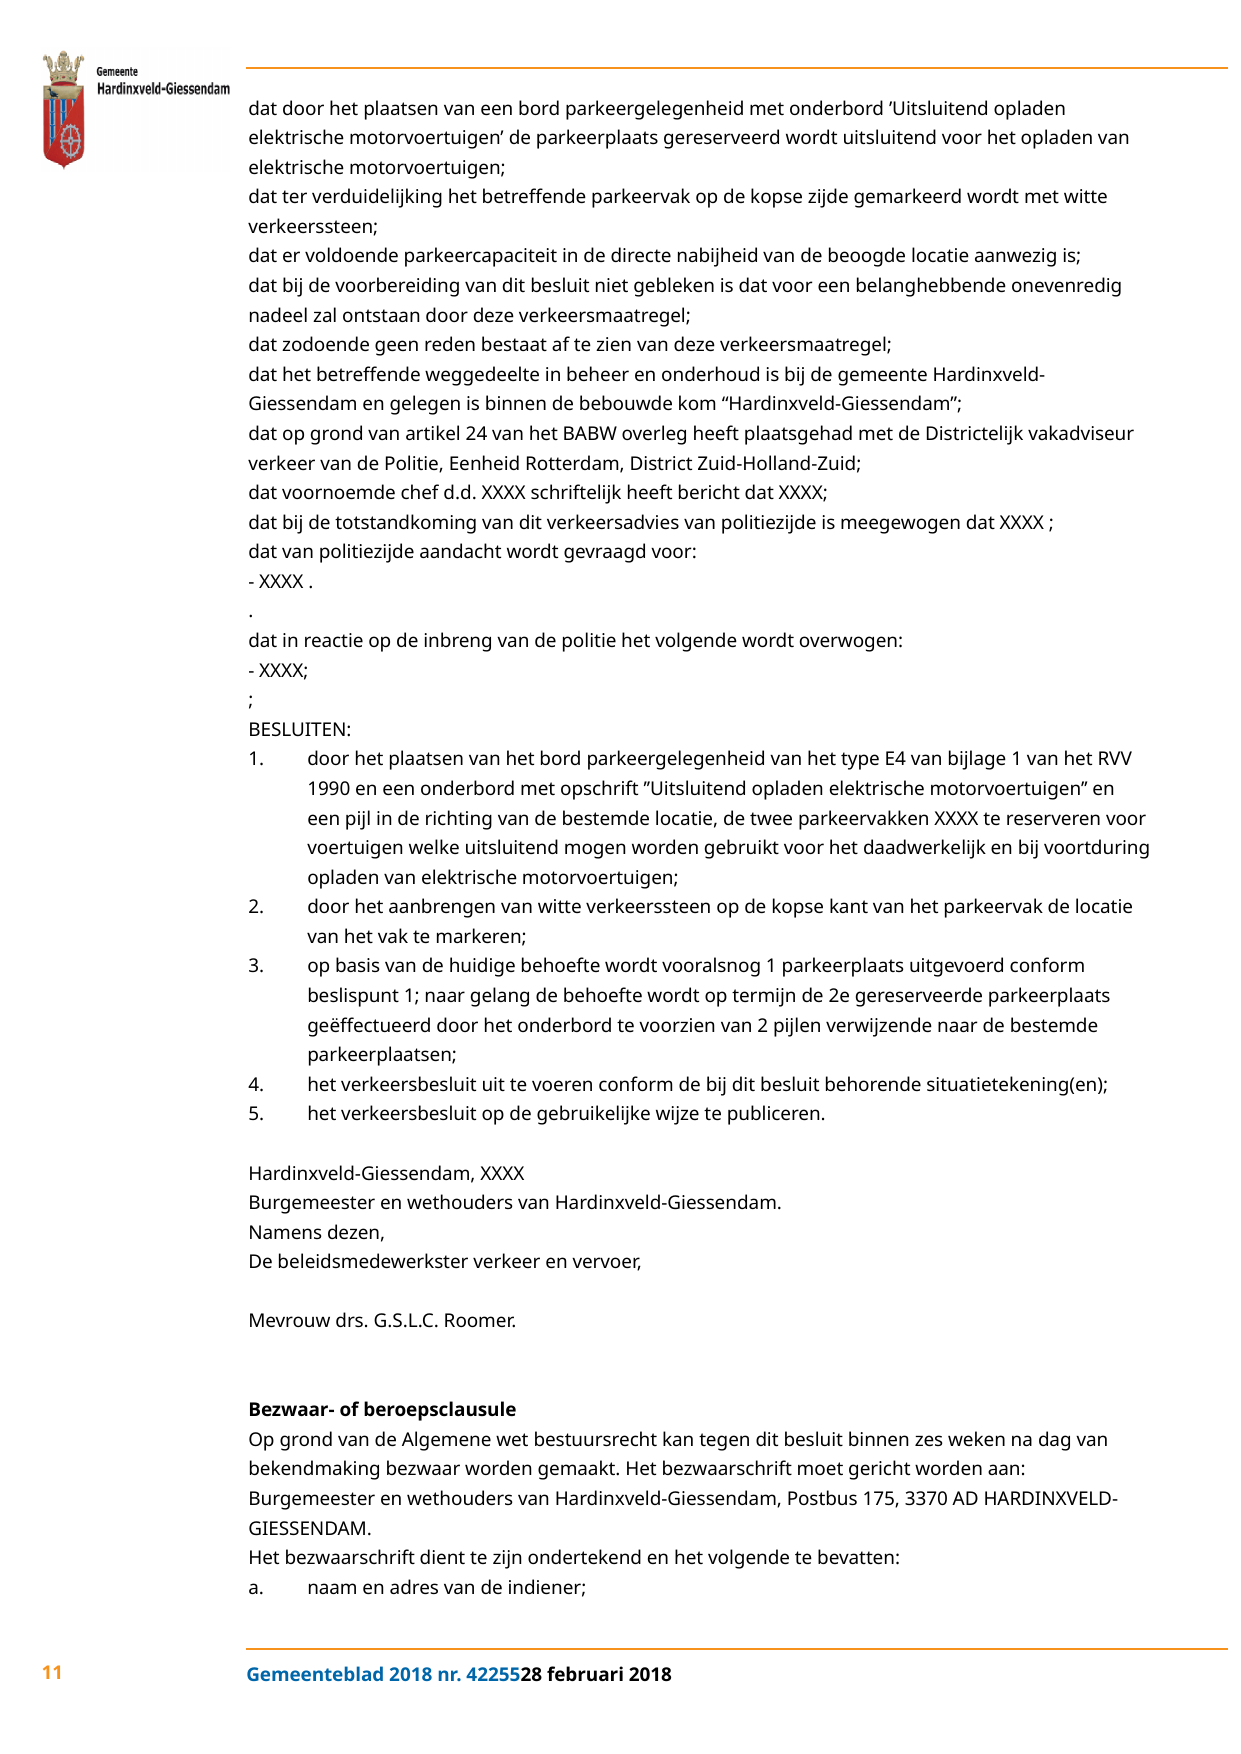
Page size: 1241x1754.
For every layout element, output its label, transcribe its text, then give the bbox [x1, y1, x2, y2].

text - XXXX . [248, 568, 1152, 594]
text dat er voldoende parkeercapaciteit in de directe nabijheid van de beoogde locatie aanwezig is; [248, 243, 1152, 268]
text Het bezwaarschrift dient te zijn ondertekend en het volgende te bevatten: [248, 1544, 1152, 1570]
list door het aanbrengen van witte verkeerssteen op de kopse kant van het parkeervak de locatie van het vak te markeren; [248, 893, 1152, 949]
list op basis van de huidige behoefte wordt vooralsnog 1 parkeerplaats uitgevoerd conform beslispunt 1; naar gelang de behoefte wordt op termijn de 2e gereserveerde parkeerplaats geëffectueerd door het onderbord te voorzien van 2 pijlen verwijzende naar de bestemde parkeerplaatsen; [248, 953, 1152, 1067]
text dat op grond van artikel 24 van het BABW overleg heeft plaatsgehad met de Districtelijk vakadviseur verkeer van de Politie, Eenheid Rotterdam, District Zuid-Holland-Zuid; [248, 420, 1152, 476]
text dat het betreffende weggedeelte in beheer en onderhoud is bij de gemeente Hardinxveld-Giessendam en gelegen is binnen de bebouwde kom “Hardinxveld-Giessendam”; [248, 361, 1152, 416]
text Mevrouw drs. G.S.L.C. Roomer. [248, 1308, 1152, 1333]
text Burgemeester en wethouders van Hardinxveld-Giessendam. [248, 1189, 1152, 1215]
text Op grond van de Algemene wet bestuursrecht kan tegen dit besluit binnen zes weken na dag van bekendmaking bezwaar worden gemaakt. Het bezwaarschrift moet gericht worden aan: Burgemeester en wethouders van Hardinxveld-Giessendam, Postbus 175, 3370 AD HARDINXVELD-GIESSENDAM. [248, 1426, 1152, 1541]
text dat door het plaatsen van een bord parkeergelegenheid met onderbord ’Uitsluitend opladen elektrische motorvoertuigen’ de parkeerplaats gereserveerd wordt uitsluitend voor het opladen van elektrische motorvoertuigen; [248, 95, 1152, 180]
picture [41, 47, 231, 172]
text Hardinxveld-Giessendam, XXXX [248, 1160, 1152, 1186]
text Bezwaar- of beroepsclausule [248, 1396, 1152, 1422]
text De beleidsmedewerkster verkeer en vervoer, [248, 1248, 1152, 1274]
list door het plaatsen van het bord parkeergelegenheid van het type E4 van bijlage 1 van het RVV 1990 en een onderbord met opschrift ’’Uitsluitend opladen elektrische motorvoertuigen’’ en een pijl in de richting van de bestemde locatie, de twee parkeervakken XXXX te reserveren voor voertuigen welke uitsluitend mogen worden gebruikt voor het daadwerkelijk en bij voortduring opladen van elektrische motorvoertuigen; [248, 746, 1152, 890]
text dat ter verduidelijking het betreffende parkeervak op de kopse zijde gemarkeerd wordt met witte verkeerssteen; [248, 183, 1152, 239]
list naam en adres van de indiener; [248, 1574, 1152, 1600]
text dat zodoende geen reden bestaat af te zien van deze verkeersmaatregel; [248, 331, 1152, 357]
text BESLUITEN: [248, 716, 1152, 742]
list het verkeersbesluit op de gebruikelijke wijze te publiceren. [248, 1101, 1152, 1126]
text dat in reactie op de inbreng van de politie het volgende wordt overwogen: [248, 627, 1152, 653]
text ; [248, 686, 1152, 712]
text dat bij de voorbereiding van dit besluit niet gebleken is dat voor een belanghebbende onevenredig nadeel zal ontstaan door deze verkeersmaatregel; [248, 272, 1152, 328]
text . [248, 598, 1152, 623]
list het verkeersbesluit uit te voeren conform de bij dit besluit behorende situatietekening(en); [248, 1071, 1152, 1097]
text dat voornoemde chef d.d. XXXX schriftelijk heeft bericht dat XXXX; [248, 479, 1152, 505]
text dat bij de totstandkoming van dit verkeersadvies van politiezijde is meegewogen dat XXXX ; [248, 509, 1152, 535]
text Namens dezen, [248, 1219, 1152, 1245]
text dat van politiezijde aandacht wordt gevraagd voor: [248, 538, 1152, 564]
text - XXXX; [248, 657, 1152, 683]
